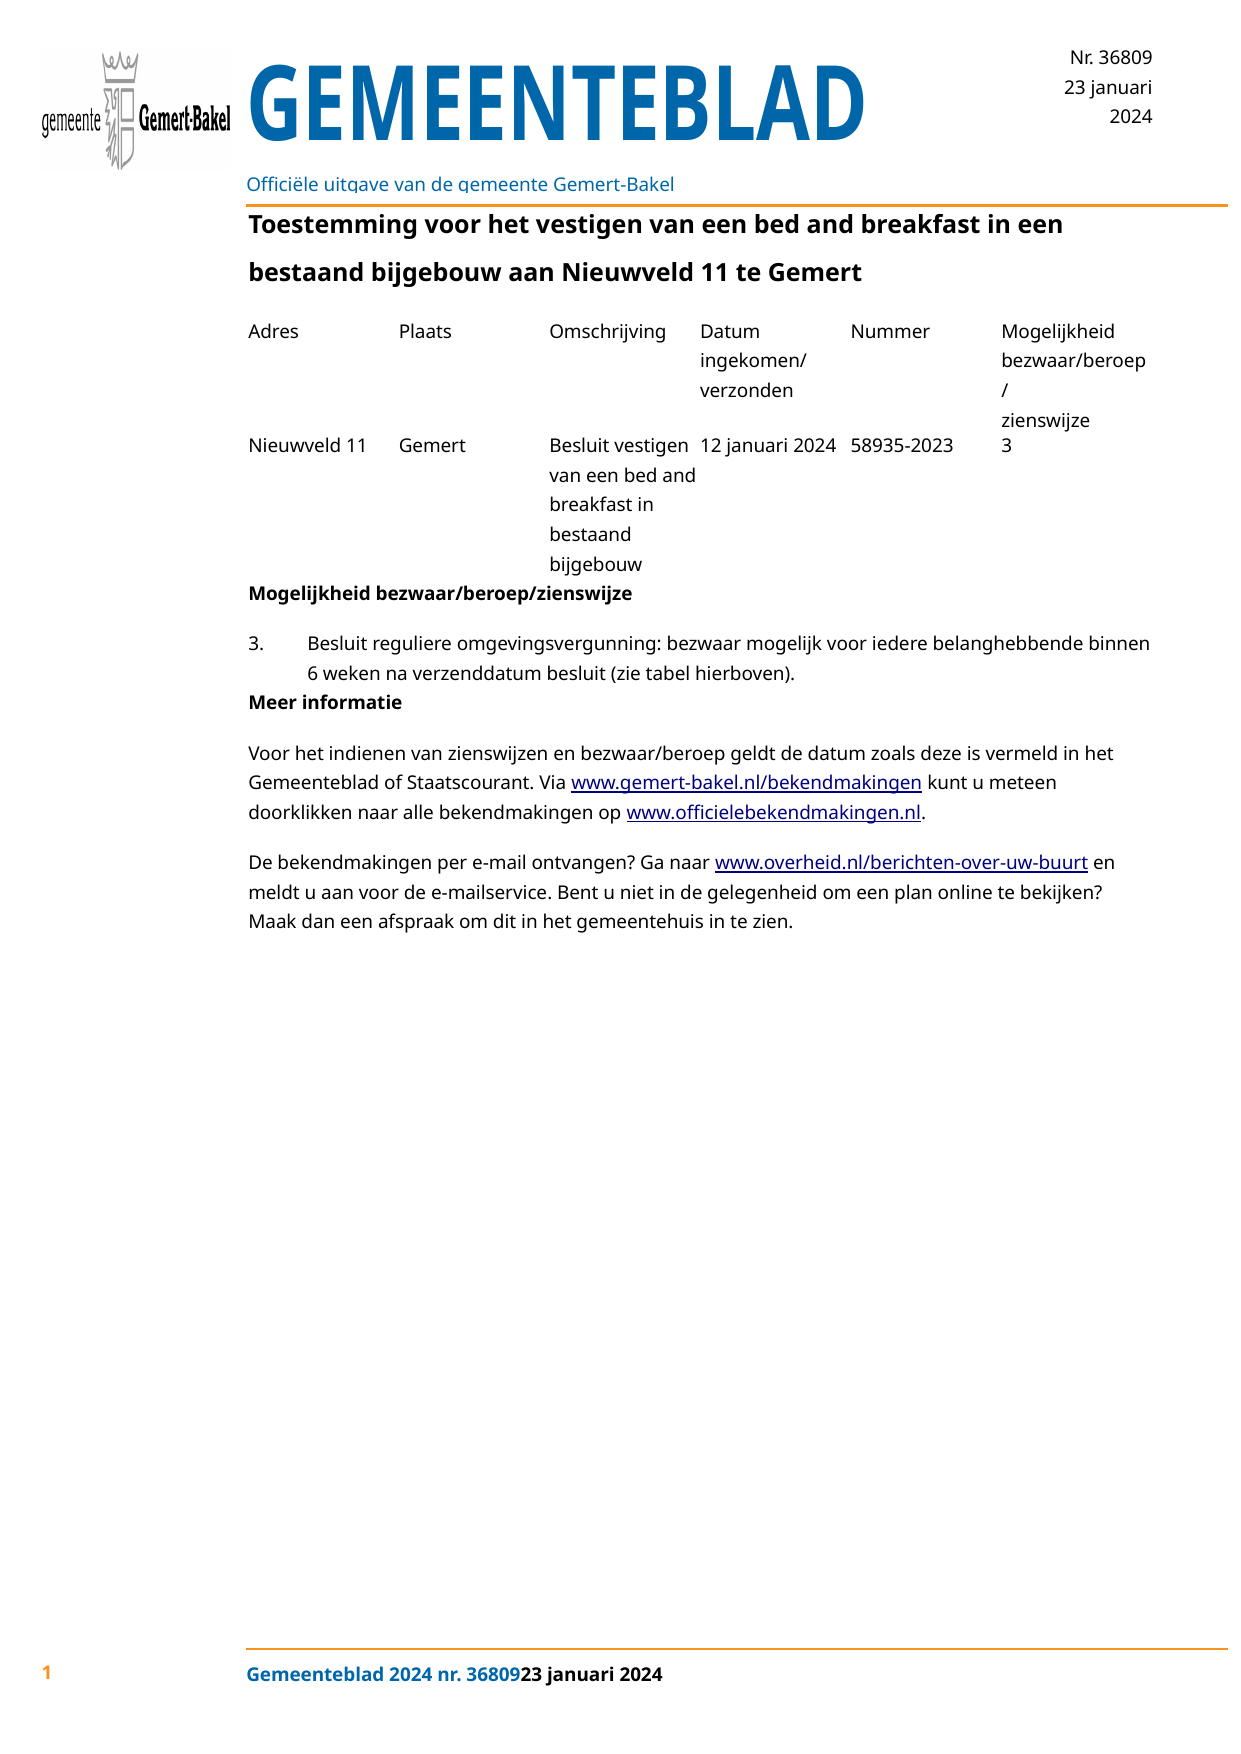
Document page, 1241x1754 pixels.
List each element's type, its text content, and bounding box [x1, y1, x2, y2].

table_cell 12 januari 2024 [700, 433, 850, 577]
table_header Nummer [850, 318, 1001, 432]
text Mogelijkheid bezwaar/beroep/zienswijze [248, 580, 1152, 606]
text Voor het indienen van zienswijzen en bezwaar/beroep geldt de datum zoals deze is vermeld in het Gemeenteblad of Staatscourant. Via www.gemert-bakel.nl/bekendmakingen kunt u meteen doorklikken naar alle bekendmakingen op www.officielebekendmakingen.nl. [248, 740, 1152, 825]
table_cell Nieuwveld 11 [248, 433, 398, 577]
table_cell Besluit vestigen van een bed and breakfast in bestaand bijgebouw [549, 433, 700, 577]
list Besluit reguliere omgevingsvergunning: bezwaar mogelijk voor iedere belanghebbende binnen 6 weken na verzenddatum besluit (zie tabel hierboven). [248, 630, 1152, 686]
table_header Mogelijkheid bezwaar/beroep/ zienswijze [1001, 318, 1152, 432]
table_header Omschrijving [549, 318, 700, 432]
table_header Adres [248, 318, 398, 432]
text De bekendmakingen per e-mail ontvangen? Ga naar www.overheid.nl/berichten-over-uw-buurt en meldt u aan voor de e-mailservice. Bent u niet in de gelegenheid om een plan online te bekijken? Maak dan een afspraak om dit in het gemeentehuis in te zien. [248, 849, 1152, 934]
text Meer informatie [248, 689, 1152, 715]
table_cell 58935-2023 [850, 433, 1001, 577]
table_cell 3 [1001, 433, 1152, 577]
table_header Plaats [399, 318, 549, 432]
table_header Datum ingekomen/ verzonden [700, 318, 850, 432]
picture [41, 47, 231, 172]
text Toestemming voor het vestigen van een bed and breakfast in een bestaand bijgebouw aan Nieuwveld 11 te Gemert [248, 207, 1152, 288]
table_cell Gemert [399, 433, 549, 577]
